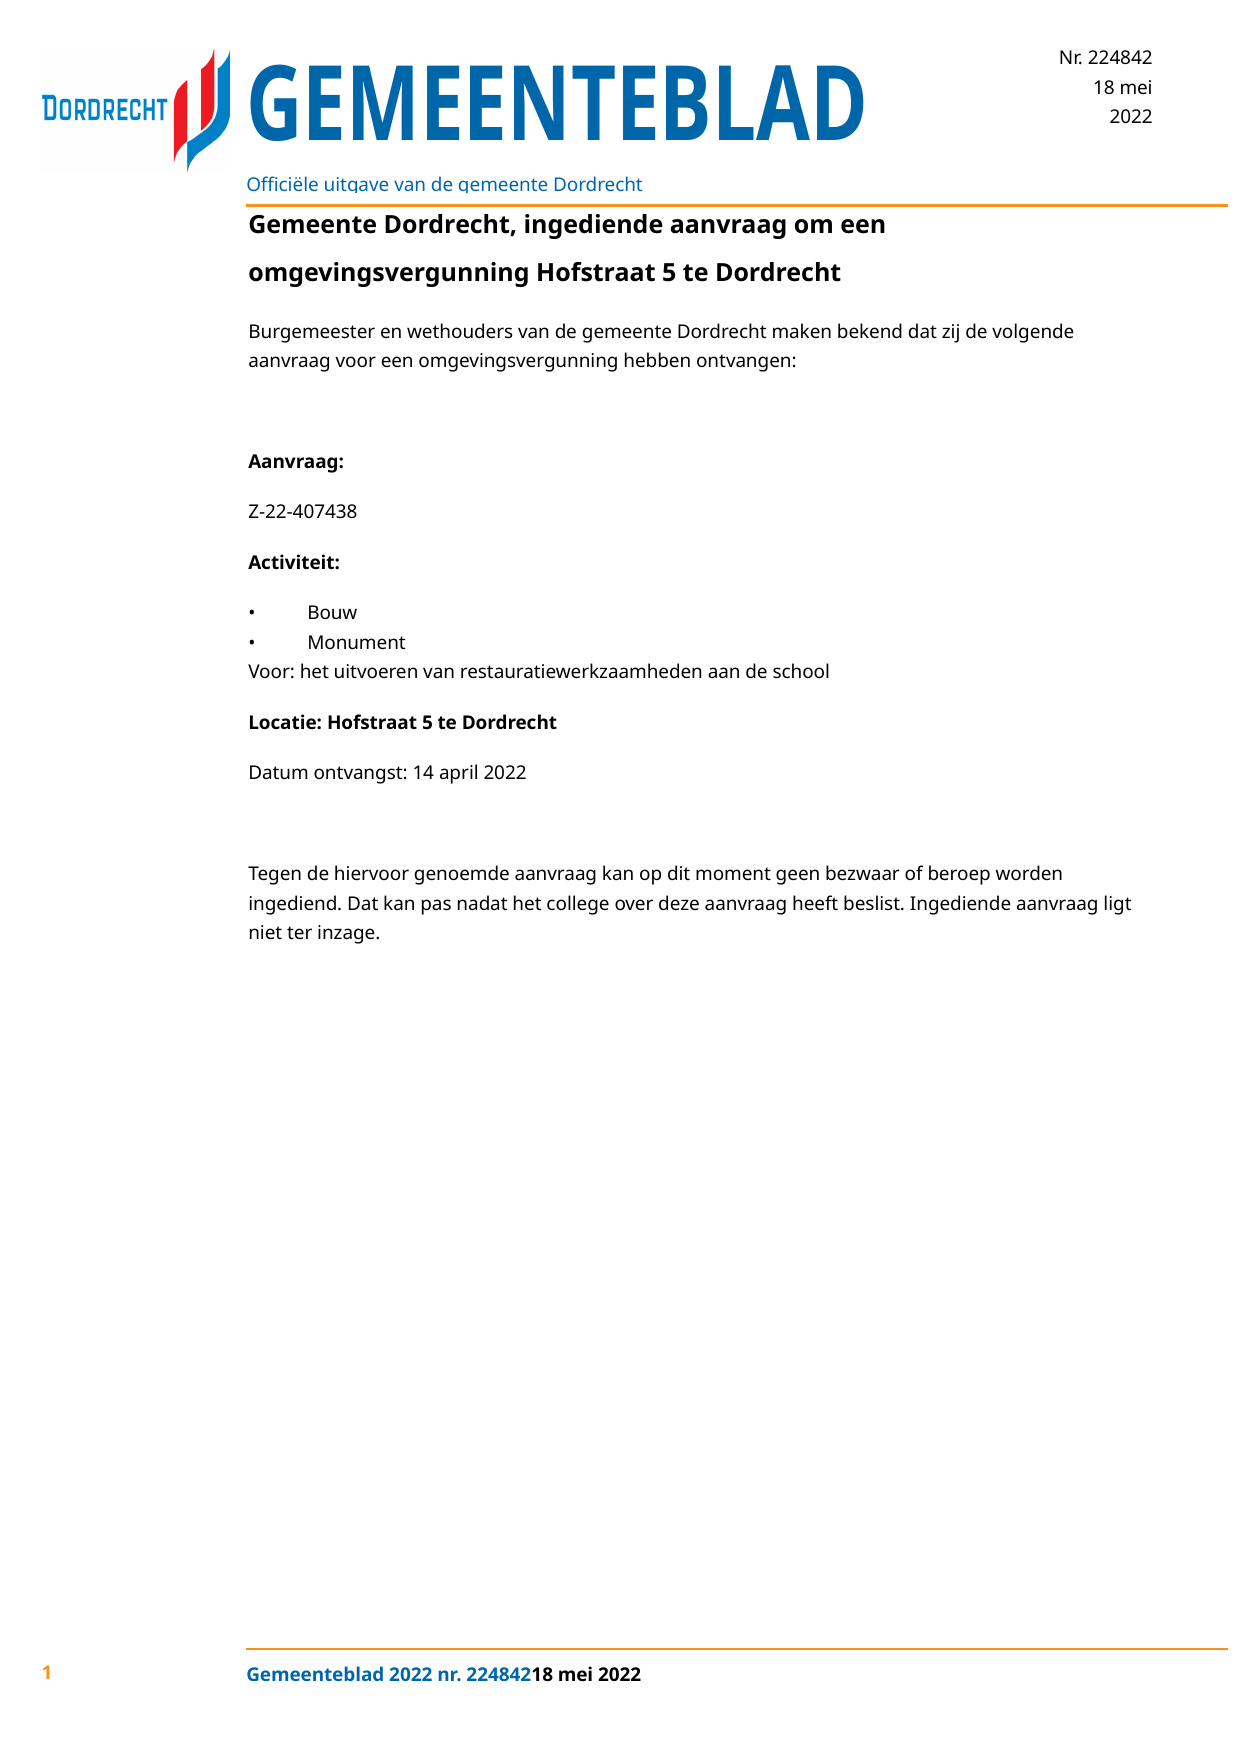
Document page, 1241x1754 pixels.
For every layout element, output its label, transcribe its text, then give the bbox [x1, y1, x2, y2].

text Aanvraag: [248, 448, 1152, 474]
text Datum ontvangst: 14 april 2022 [248, 759, 1152, 785]
text Z-22-407438 [248, 499, 1152, 524]
list Bouw [248, 599, 1152, 625]
picture [41, 47, 231, 172]
text Voor: het uitvoeren van restauratiewerkzaamheden aan de school [248, 659, 1152, 684]
text Activiteit: [248, 549, 1152, 575]
text Tegen de hiervoor genoemde aanvraag kan op dit moment geen bezwaar of beroep worden ingediend. Dat kan pas nadat het college over deze aanvraag heeft beslist. Ingediende aanvraag ligt niet ter inzage. [248, 860, 1152, 945]
text Locatie: Hofstraat 5 te Dordrecht [248, 709, 1152, 735]
text Gemeente Dordrecht, ingediende aanvraag om een omgevingsvergunning Hofstraat 5 te Dordrecht [248, 207, 1152, 288]
text Burgemeester en wethouders van de gemeente Dordrecht maken bekend dat zij de volgende aanvraag voor een omgevingsvergunning hebben ontvangen: [248, 318, 1152, 373]
list Monument [248, 629, 1152, 655]
